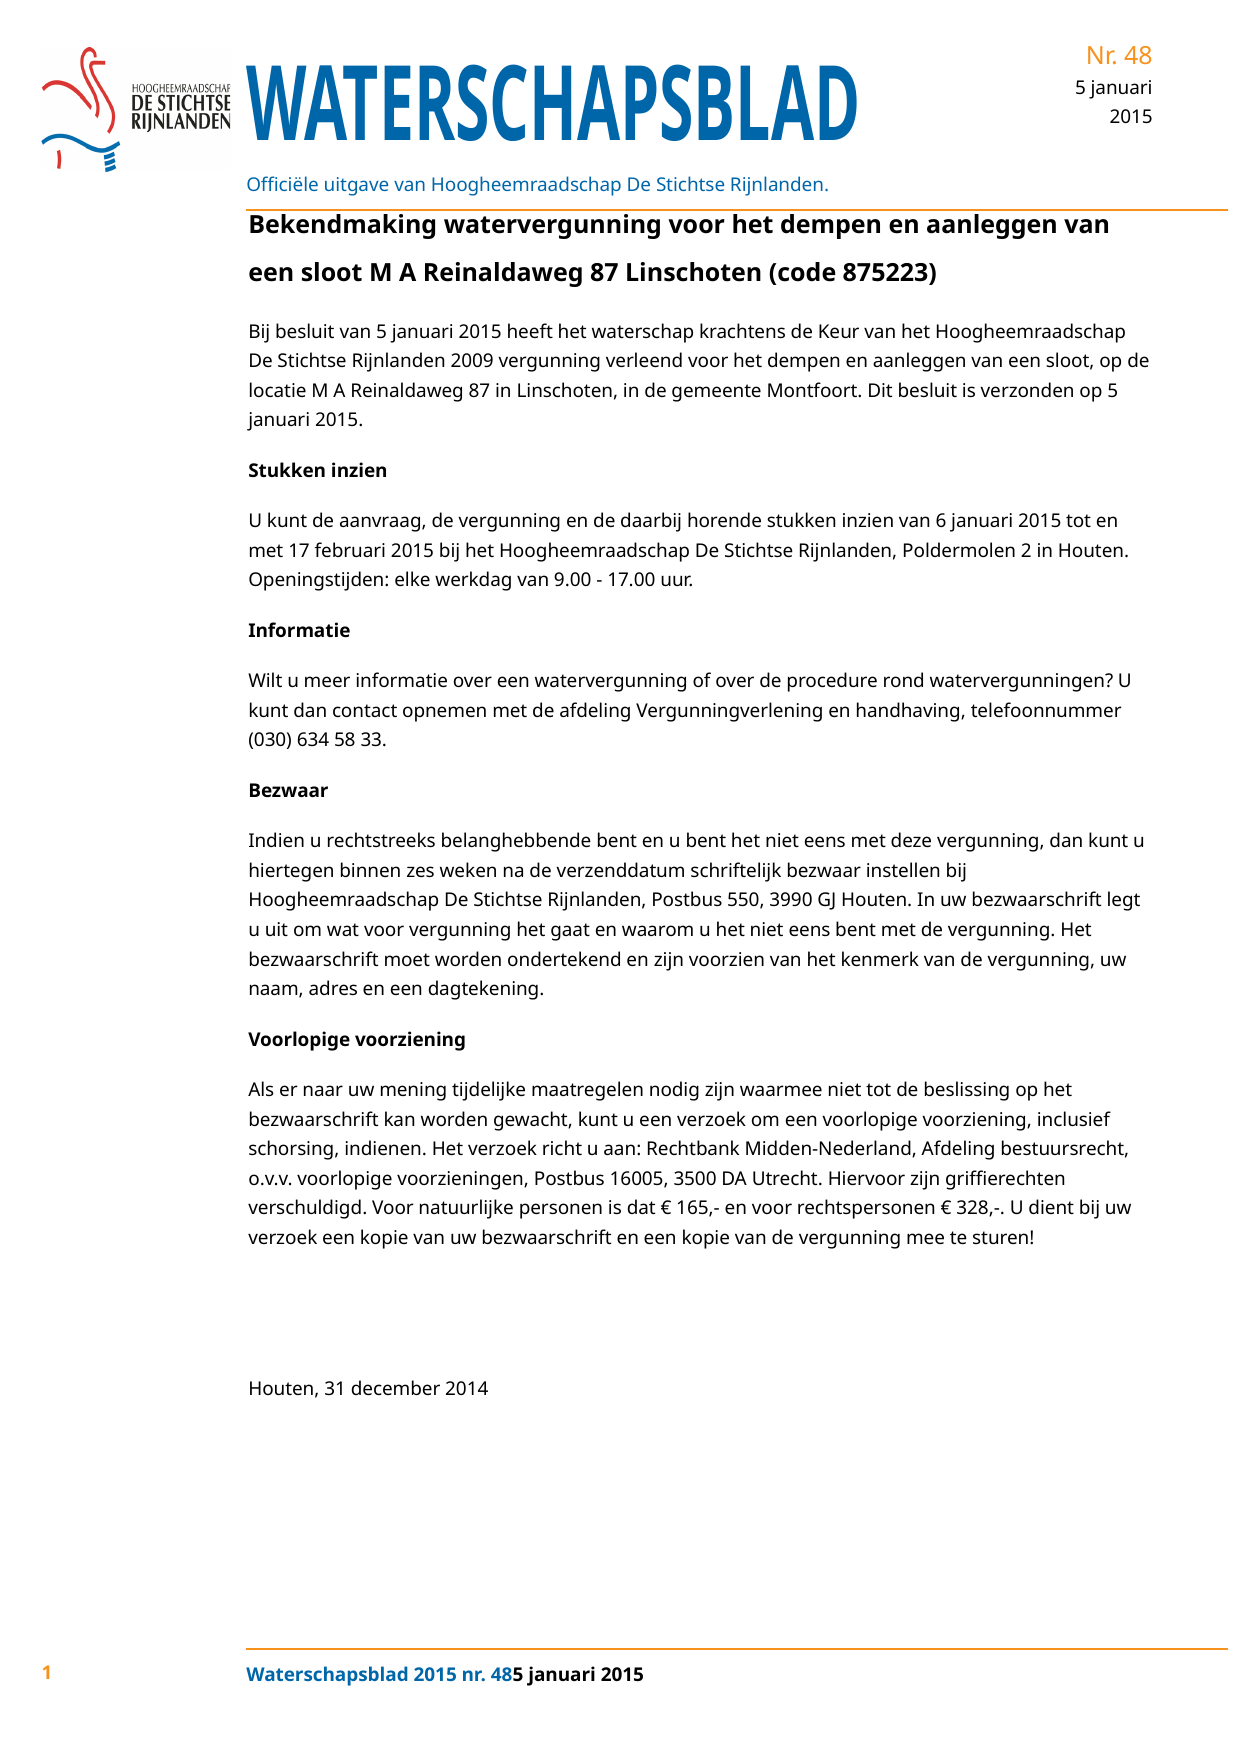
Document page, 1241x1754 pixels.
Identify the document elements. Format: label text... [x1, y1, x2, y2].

text Voorlopige voorziening [248, 1026, 1152, 1052]
text Als er naar uw mening tijdelijke maatregelen nodig zijn waarmee niet tot de beslissing op het bezwaarschrift kan worden gewacht, kunt u een verzoek om een voorlopige voorziening, inclusief schorsing, indienen. Het verzoek richt u aan: Rechtbank Midden-Nederland, Afdeling bestuursrecht, o.v.v. voorlopige voorzieningen, Postbus 16005, 3500 DA Utrecht. Hiervoor zijn griffierechten verschuldigd. Voor natuurlijke personen is dat € 165,- en voor rechtspersonen € 328,-. U dient bij uw verzoek een kopie van uw bezwaarschrift en een kopie van de vergunning mee te sturen! [248, 1076, 1152, 1250]
text Bezwaar [248, 777, 1152, 803]
text U kunt de aanvraag, de vergunning en de daarbij horende stukken inzien van 6 januari 2015 tot en met 17 februari 2015 bij het Hoogheemraadschap De Stichtse Rijnlanden, Poldermolen 2 in Houten. Openingstijden: elke werkdag van 9.00 - 17.00 uur. [248, 507, 1152, 592]
text Bij besluit van 5 januari 2015 heeft het waterschap krachtens de Keur van het Hoogheemraadschap De Stichtse Rijnlanden 2009 vergunning verleend voor het dempen en aanleggen van een sloot, op de locatie M A Reinaldaweg 87 in Linschoten, in de gemeente Montfoort. Dit besluit is verzonden op 5 januari 2015. [248, 318, 1152, 432]
picture [41, 47, 231, 172]
text Wilt u meer informatie over een watervergunning of over de procedure rond watervergunningen? U kunt dan contact opnemen met de afdeling Vergunningverlening en handhaving, telefoonnummer (030) 634 58 33. [248, 667, 1152, 752]
text Informatie [248, 617, 1152, 643]
text Houten, 31 december 2014 [248, 1375, 1152, 1401]
text Bekendmaking watervergunning voor het dempen en aanleggen van een sloot M A Reinaldaweg 87 Linschoten (code 875223) [248, 211, 1152, 288]
text Stukken inzien [248, 457, 1152, 483]
text Indien u rechtstreeks belanghebbende bent en u bent het niet eens met deze vergunning, dan kunt u hiertegen binnen zes weken na de verzenddatum schriftelijk bezwaar instellen bij Hoogheemraadschap De Stichtse Rijnlanden, Postbus 550, 3990 GJ Houten. In uw bezwaarschrift legt u uit om wat voor vergunning het gaat en waarom u het niet eens bent met de vergunning. Het bezwaarschrift moet worden ondertekend en zijn voorzien van het kenmerk van de vergunning, uw naam, adres en een dagtekening. [248, 827, 1152, 1001]
